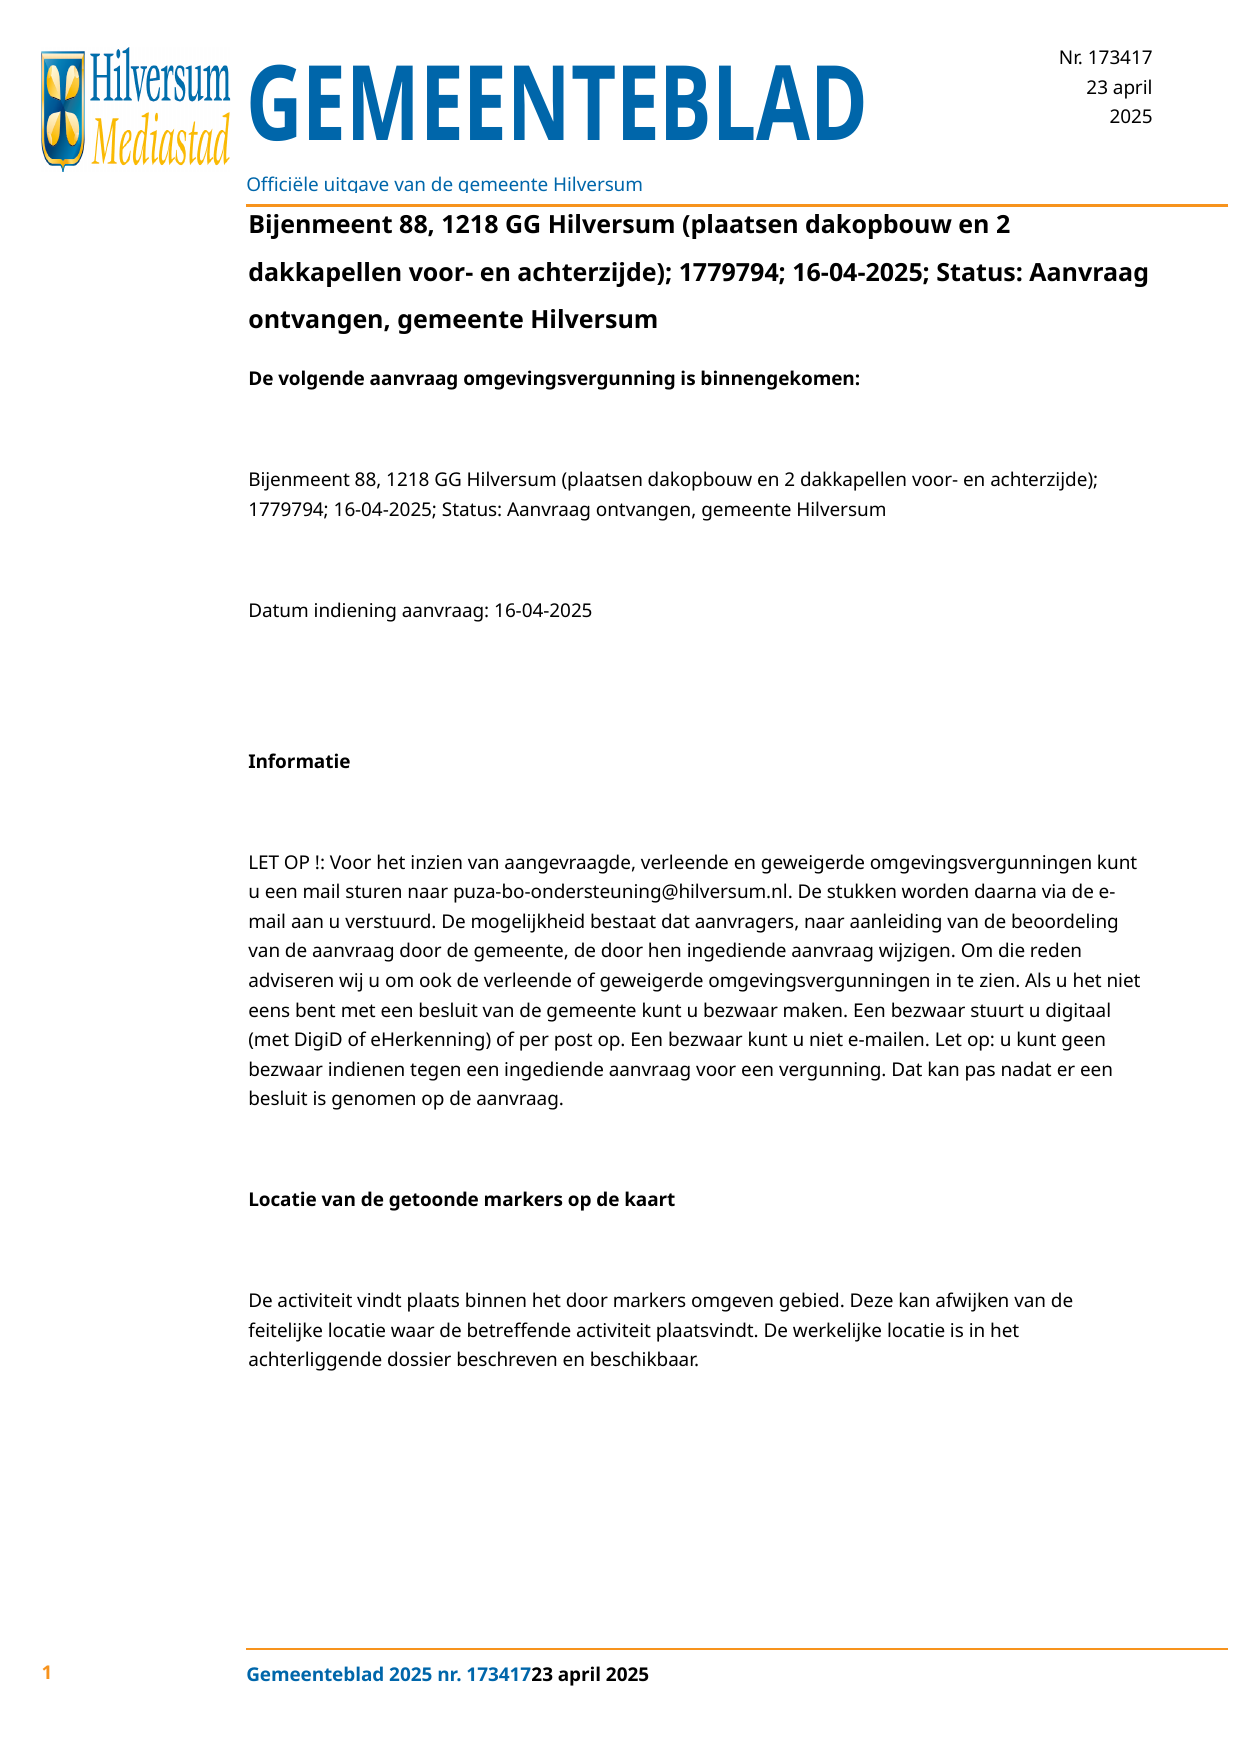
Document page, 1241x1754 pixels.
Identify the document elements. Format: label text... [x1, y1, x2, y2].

text Locatie van de getoonde markers op de kaart [248, 1186, 1152, 1212]
text De volgende aanvraag omgevingsvergunning is binnengekomen: [248, 366, 1152, 391]
text Bijenmeent 88, 1218 GG Hilversum (plaatsen dakopbouw en 2 dakkapellen voor- en achterzijde); 1779794; 16-04-2025; Status: Aanvraag ontvangen, gemeente Hilversum [248, 207, 1152, 336]
text Datum indiening aanvraag: 16-04-2025 [248, 597, 1152, 622]
text Bijenmeent 88, 1218 GG Hilversum (plaatsen dakopbouw en 2 dakkapellen voor- en achterzijde); 1779794; 16-04-2025; Status: Aanvraag ontvangen, gemeente Hilversum [248, 466, 1152, 522]
text Informatie [248, 748, 1152, 774]
text LET OP !: Voor het inzien van aangevraagde, verleende en geweigerde omgevingsvergunningen kunt u een mail sturen naar puza-bo-ondersteuning@hilversum.nl. De stukken worden daarna via de e-mail aan u verstuurd. De mogelijkheid bestaat dat aanvragers, naar aanleiding van de beoordeling van de aanvraag door de gemeente, de door hen ingediende aanvraag wijzigen. Om die reden adviseren wij u om ook de verleende of geweigerde omgevingsvergunningen in te zien. Als u het niet eens bent met een besluit van de gemeente kunt u bezwaar maken. Een bezwaar stuurt u digitaal (met DigiD of eHerkenning) of per post op. Een bezwaar kunt u niet e-mailen. Let op: u kunt geen bezwaar indienen tegen een ingediende aanvraag voor een vergunning. Dat kan pas nadat er een besluit is genomen op de aanvraag. [248, 849, 1152, 1111]
text De activiteit vindt plaats binnen het door markers omgeven gebied. Deze kan afwijken van de feitelijke locatie waar de betreffende activiteit plaatsvindt. De werkelijke locatie is in het achterliggende dossier beschreven en beschikbaar. [248, 1287, 1152, 1372]
picture [41, 47, 231, 172]
